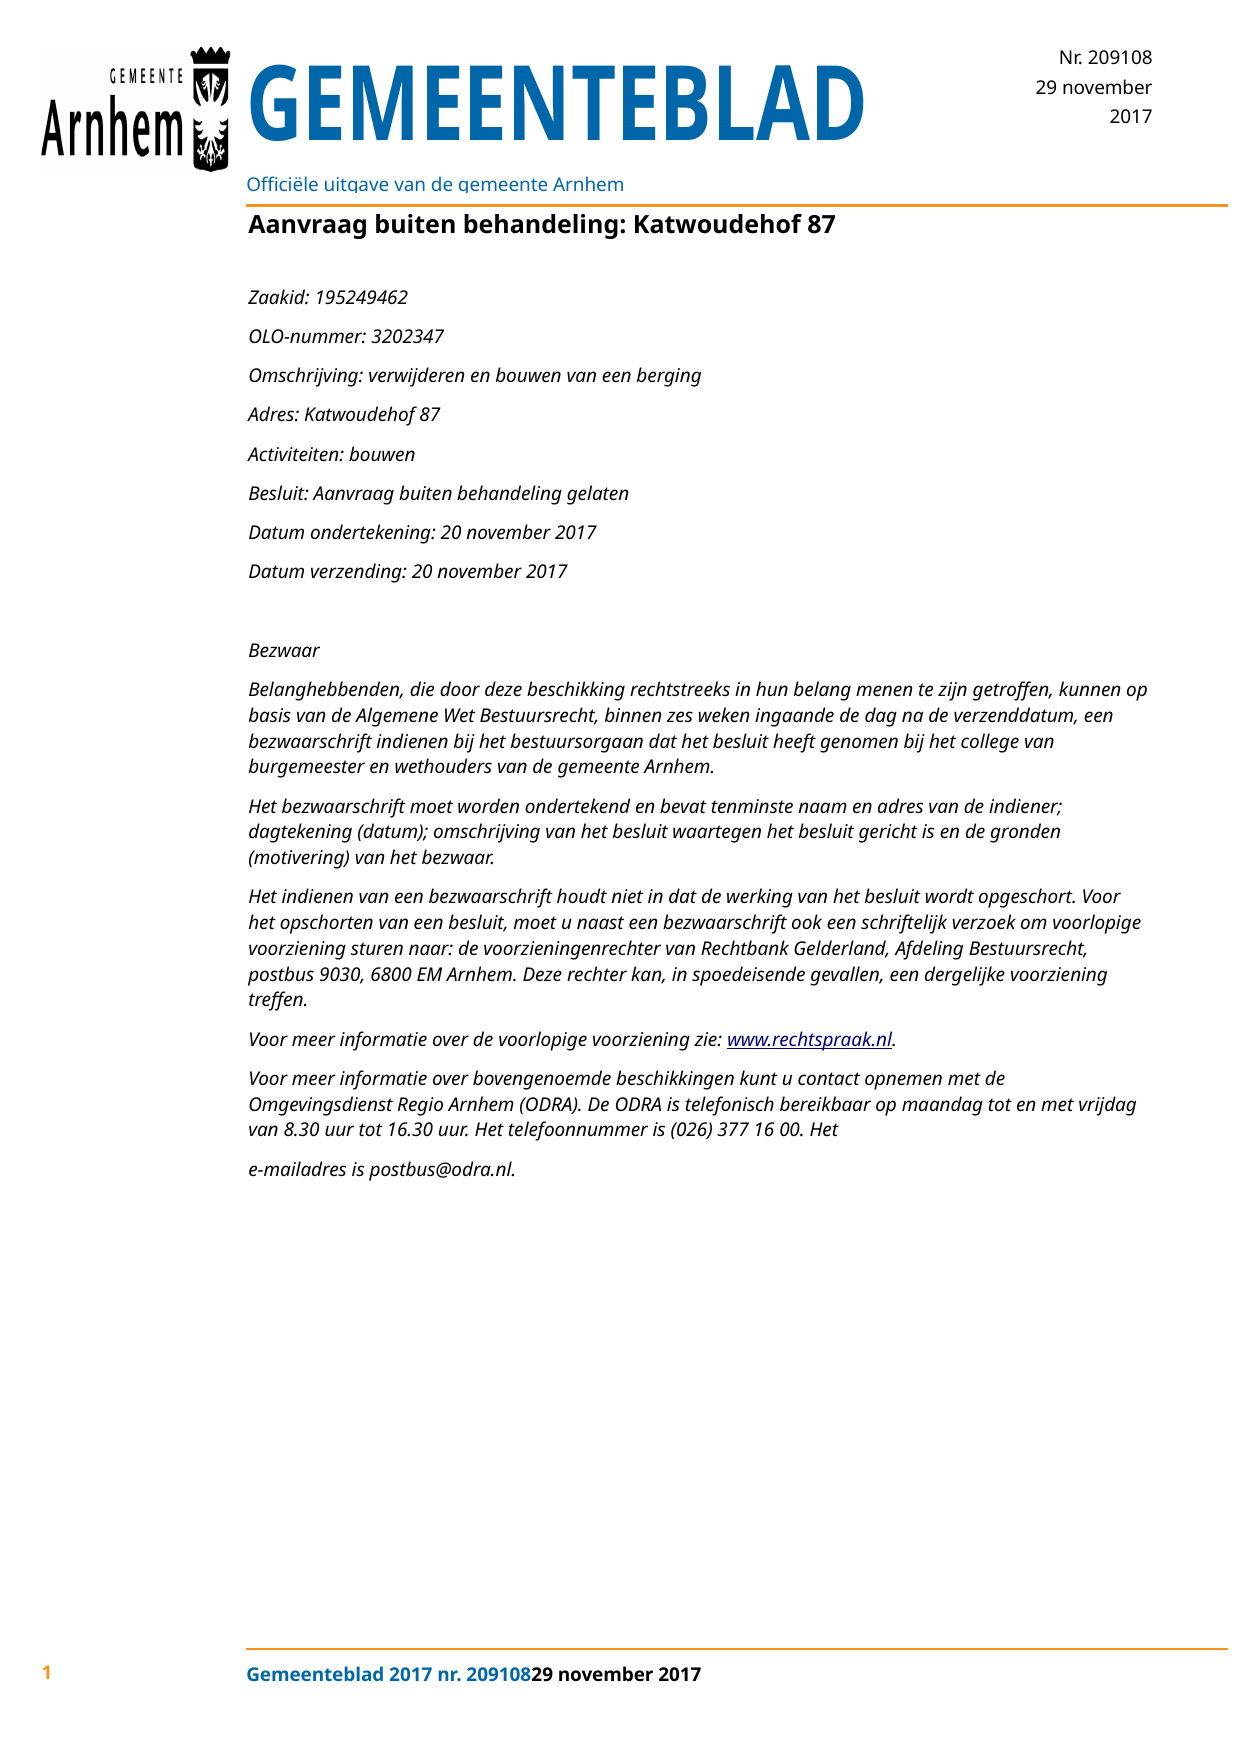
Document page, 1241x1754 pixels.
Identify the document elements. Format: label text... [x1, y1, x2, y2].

text Belanghebbenden, die door deze beschikking rechtstreeks in hun belang menen te zijn getroffen, kunnen op basis van de Algemene Wet Bestuursrecht, binnen zes weken ingaande de dag na de verzenddatum, een bezwaarschrift indienen bij het bestuursorgaan dat het besluit heeft genomen bij het college van burgemeester en wethouders van de gemeente Arnhem. [248, 677, 1152, 779]
text Het indienen van een bezwaarschrift houdt niet in dat de werking van het besluit wordt opgeschort. Voor het opschorten van een besluit, moet u naast een bezwaarschrift ook een schriftelijk verzoek om voorlopige voorziening sturen naar: de voorzieningenrechter van Rechtbank Gelderland, Afdeling Bestuursrecht, postbus 9030, 6800 EM Arnhem. Deze rechter kan, in spoedeisende gevallen, een dergelijke voorziening treffen. [248, 884, 1152, 1012]
text Voor meer informatie over bovengenoemde beschikkingen kunt u contact opnemen met de Omgevingsdienst Regio Arnhem (ODRA). De ODRA is telefonisch bereikbaar op maandag tot en met vrijdag van 8.30 uur tot 16.30 uur. Het telefoonnummer is (026) 377 16 00. Het [248, 1065, 1152, 1142]
text Datum verzending: 20 november 2017 [248, 559, 1152, 584]
text Omschrijving: verwijderen en bouwen van een berging [248, 362, 1152, 388]
text Adres: Katwoudehof 87 [248, 402, 1152, 427]
text Het bezwaarschrift moet worden ondertekend en bevat tenminste naam en adres van de indiener; dagtekening (datum); omschrijving van het besluit waartegen het besluit gericht is en de gronden (motivering) van het bezwaar. [248, 793, 1152, 870]
picture [41, 47, 231, 172]
text Activiteiten: bouwen [248, 441, 1152, 467]
text Besluit: Aanvraag buiten behandeling gelaten [248, 480, 1152, 506]
text Datum ondertekening: 20 november 2017 [248, 519, 1152, 545]
text Aanvraag buiten behandeling: Katwoudehof 87 [248, 207, 1152, 241]
text Bezwaar [248, 637, 1152, 663]
text e-mailadres is postbus@odra.nl. [248, 1156, 1152, 1182]
text OLO-nummer: 3202347 [248, 323, 1152, 349]
text Zaakid: 195249462 [248, 284, 1152, 309]
text Voor meer informatie over de voorlopige voorziening zie: www.rechtspraak.nl. [248, 1026, 1152, 1052]
